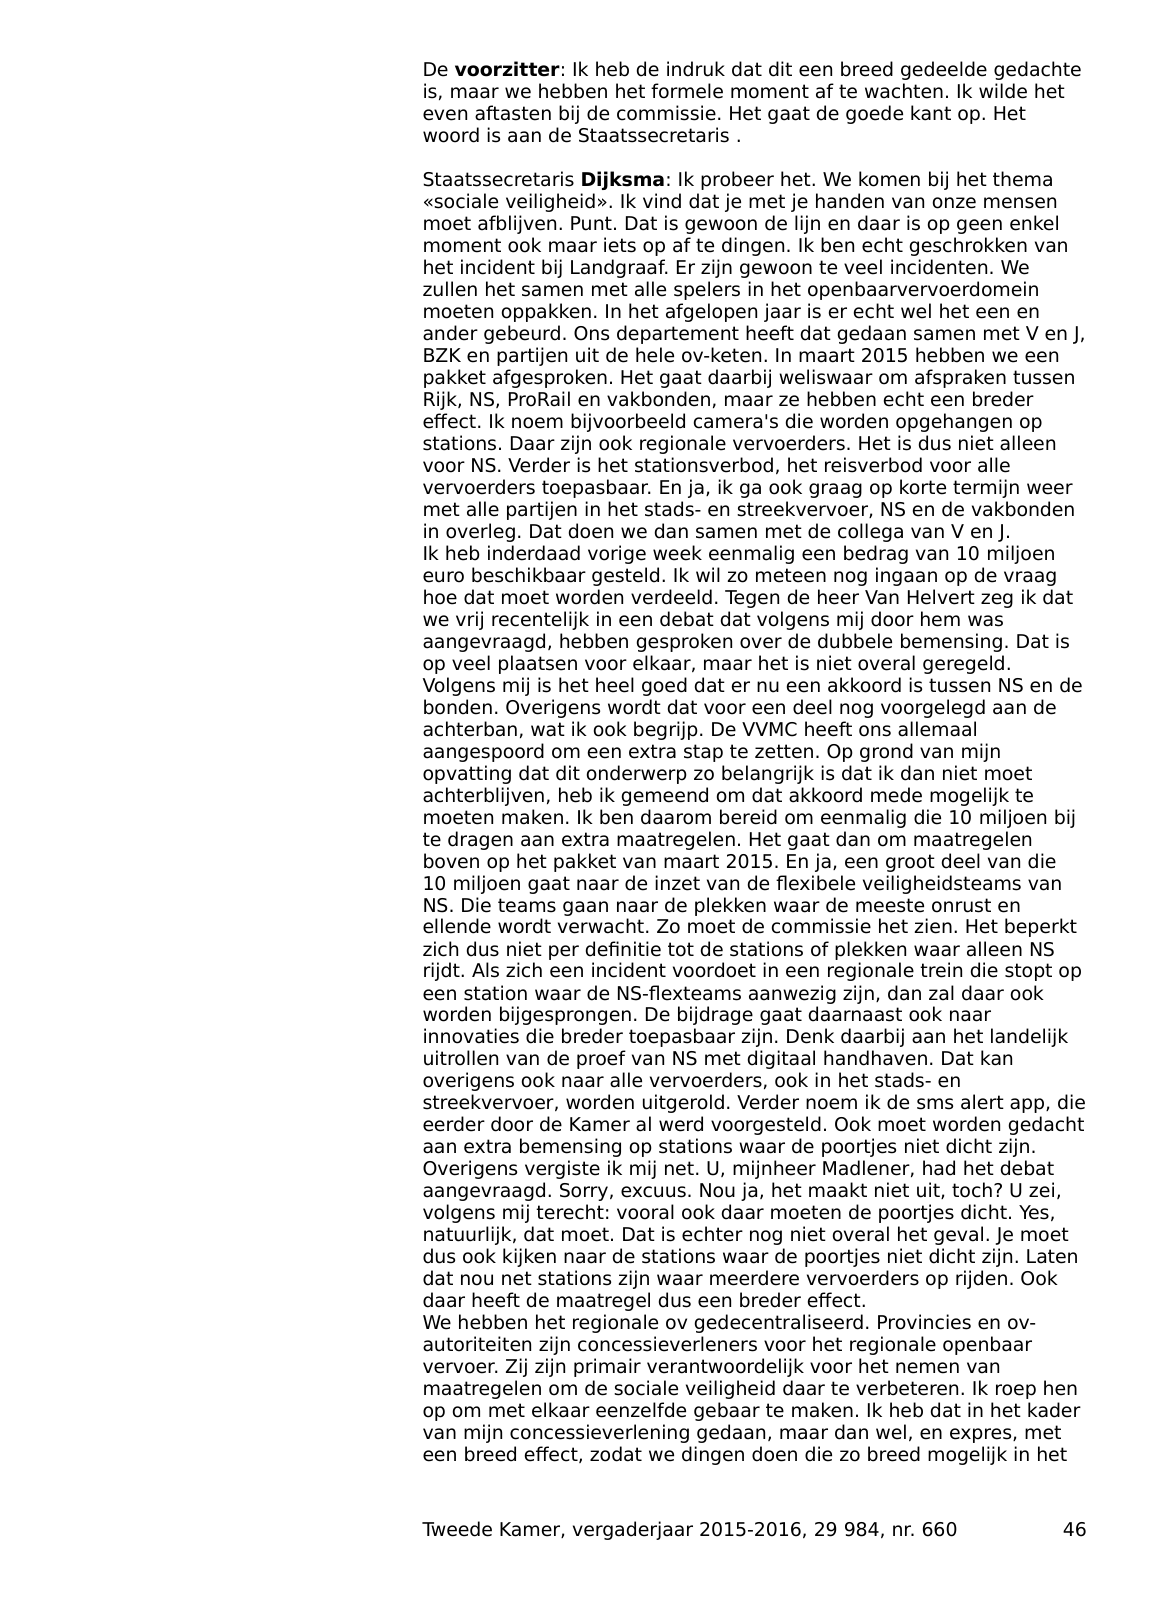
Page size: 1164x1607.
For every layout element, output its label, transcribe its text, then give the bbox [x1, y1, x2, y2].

text Ik heb inderdaad vorige week eenmalig een bedrag van 10 miljoen euro beschikbaar gesteld. Ik wil zo meteen nog ingaan op de vraag hoe dat moet worden verdeeld. Tegen de heer Van Helvert zeg ik dat we vrij recentelijk in een debat dat volgens mij door hem was aangevraagd, hebben gesproken over de dubbele bemensing. Dat is op veel plaatsen voor elkaar, maar het is niet overal geregeld. Volgens mij is het heel goed dat er nu een akkoord is tussen NS en de bonden. Overigens wordt dat voor een deel nog voorgelegd aan de achterban, wat ik ook begrijp. De VVMC heeft ons allemaal aangespoord om een extra stap te zetten. Op grond van mijn opvatting dat dit onderwerp zo belangrijk is dat ik dan niet moet achterblijven, heb ik gemeend om dat akkoord mede mogelijk te moeten maken. Ik ben daarom bereid om eenmalig die 10 miljoen bij te dragen aan extra maatregelen. Het gaat dan om maatregelen boven op het pakket van maart 2015. En ja, een groot deel van die 10 miljoen gaat naar de inzet van de flexibele veiligheidsteams van NS. Die teams gaan naar de plekken waar de meeste onrust en ellende wordt verwacht. Zo moet de commissie het zien. Het beperkt zich dus niet per definitie tot de stations of plekken waar alleen NS rijdt. Als zich een incident voordoet in een regionale trein die stopt op een station waar de NS-flexteams aanwezig zijn, dan zal daar ook worden bijgesprongen. De bijdrage gaat daarnaast ook naar innovaties die breder toepasbaar zijn. Denk daarbij aan het landelijk uitrollen van de proef van NS met digitaal handhaven. Dat kan overigens ook naar alle vervoerders, ook in het stads- en streekvervoer, worden uitgerold. Verder noem ik de sms alert app, die eerder door de Kamer al werd voorgesteld. Ook moet worden gedacht aan extra bemensing op stations waar de poortjes niet dicht zijn. Overigens vergiste ik mij net. U, mijnheer Madlener, had het debat aangevraagd. Sorry, excuus. Nou ja, het maakt niet uit, toch? U zei, volgens mij terecht: vooral ook daar moeten de poortjes dicht. Yes, natuurlijk, dat moet. Dat is echter nog niet overal het geval. Je moet dus ook kijken naar de stations waar de poortjes niet dicht zijn. Laten dat nou net stations zijn waar meerdere vervoerders op rijden. Ook daar heeft de maatregel dus een breder effect. [422, 543, 1087, 1312]
text Staatssecretaris Dijksma: Ik probeer het. We komen bij het thema «sociale veiligheid». Ik vind dat je met je handen van onze mensen moet afblijven. Punt. Dat is gewoon de lijn en daar is op geen enkel moment ook maar iets op af te dingen. Ik ben echt geschrokken van het incident bij Landgraaf. Er zijn gewoon te veel incidenten. We zullen het samen met alle spelers in het openbaarvervoerdomein moeten oppakken. In het afgelopen jaar is er echt wel het een en ander gebeurd. Ons departement heeft dat gedaan samen met V en J, BZK en partijen uit de hele ov-keten. In maart 2015 hebben we een pakket afgesproken. Het gaat daarbij weliswaar om afspraken tussen Rijk, NS, ProRail en vakbonden, maar ze hebben echt een breder effect. Ik noem bijvoorbeeld camera's die worden opgehangen op stations. Daar zijn ook regionale vervoerders. Het is dus niet alleen voor NS. Verder is het stationsverbod, het reisverbod voor alle vervoerders toepasbaar. En ja, ik ga ook graag op korte termijn weer met alle partijen in het stads- en streekvervoer, NS en de vakbonden in overleg. Dat doen we dan samen met de collega van V en J. [422, 169, 1087, 543]
text De voorzitter: Ik heb de indruk dat dit een breed gedeelde gedachte is, maar we hebben het formele moment af te wachten. Ik wilde het even aftasten bij de commissie. Het gaat de goede kant op. Het woord is aan de Staatssecretaris . [422, 59, 1087, 147]
text We hebben het regionale ov gedecentraliseerd. Provincies en ov-autoriteiten zijn concessieverleners voor het regionale openbaar vervoer. Zij zijn primair verantwoordelijk voor het nemen van maatregelen om de sociale veiligheid daar te verbeteren. Ik roep hen op om met elkaar eenzelfde gebaar te maken. Ik heb dat in het kader van mijn concessieverlening gedaan, maar dan wel, en expres, met een breed effect, zodat we dingen doen die zo breed mogelijk in het [422, 1312, 1087, 1466]
